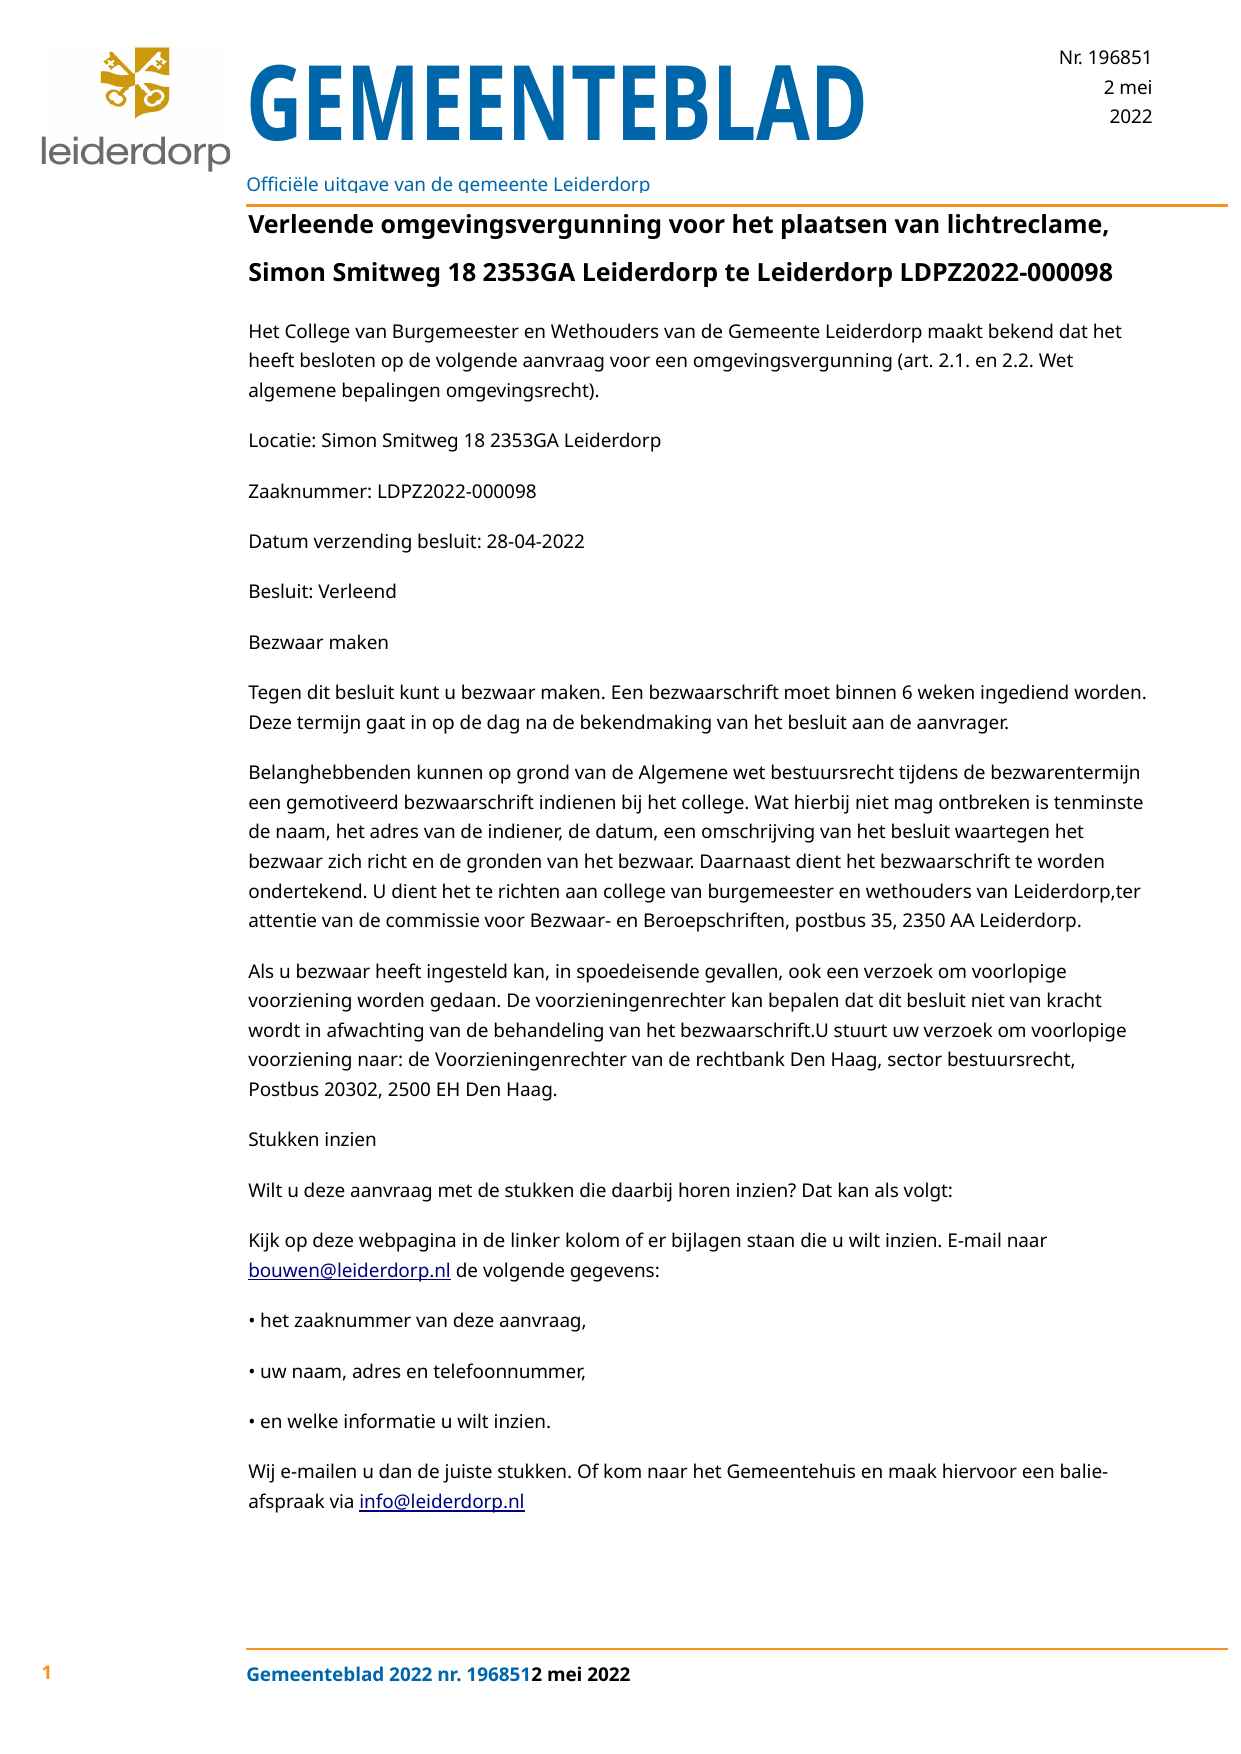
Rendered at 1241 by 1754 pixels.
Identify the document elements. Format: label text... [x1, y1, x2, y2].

text Besluit: Verleend [248, 579, 1152, 604]
text Bezwaar maken [248, 629, 1152, 655]
text Stukken inzien [248, 1127, 1152, 1152]
text • het zaaknummer van deze aanvraag, [248, 1307, 1152, 1333]
text Locatie: Simon Smitweg 18 2353GA Leiderdorp [248, 427, 1152, 453]
text Kijk op deze webpagina in de linker kolom of er bijlagen staan die u wilt inzien. E-mail naar bouwen@leiderdorp.nl de volgende gegevens: [248, 1227, 1152, 1283]
text Wij e-mailen u dan de juiste stukken. Of kom naar het Gemeentehuis en maak hiervoor een balie-afspraak via info@leiderdorp.nl [248, 1459, 1152, 1514]
text Verleende omgevingsvergunning voor het plaatsen van lichtreclame, Simon Smitweg 18 2353GA Leiderdorp te Leiderdorp LDPZ2022-000098 [248, 207, 1152, 288]
text Datum verzending besluit: 28-04-2022 [248, 528, 1152, 554]
picture [41, 47, 231, 172]
text Als u bezwaar heeft ingesteld kan, in spoedeisende gevallen, ook een verzoek om voorlopige voorziening worden gedaan. De voorzieningenrechter kan bepalen dat dit besluit niet van kracht wordt in afwachting van de behandeling van het bezwaarschrift.U stuurt uw verzoek om voorlopige voorziening naar: de Voorzieningenrechter van de rechtbank Den Haag, sector bestuursrecht, Postbus 20302, 2500 EH Den Haag. [248, 958, 1152, 1102]
text Wilt u deze aanvraag met de stukken die daarbij horen inzien? Dat kan als volgt: [248, 1177, 1152, 1203]
text • en welke informatie u wilt inzien. [248, 1408, 1152, 1434]
text Tegen dit besluit kunt u bezwaar maken. Een bezwaarschrift moet binnen 6 weken ingediend worden. Deze termijn gaat in op de dag na de bekendmaking van het besluit aan de aanvrager. [248, 679, 1152, 735]
text Het College van Burgemeester en Wethouders van de Gemeente Leiderdorp maakt bekend dat het heeft besloten op de volgende aanvraag voor een omgevingsvergunning (art. 2.1. en 2.2. Wet algemene bepalingen omgevingsrecht). [248, 318, 1152, 403]
text Belanghebbenden kunnen op grond van de Algemene wet bestuursrecht tijdens de bezwarentermijn een gemotiveerd bezwaarschrift indienen bij het college. Wat hierbij niet mag ontbreken is tenminste de naam, het adres van de indiener, de datum, een omschrijving van het besluit waartegen het bezwaar zich richt en de gronden van het bezwaar. Daarnaast dient het bezwaarschrift te worden ondertekend. U dient het te richten aan college van burgemeester en wethouders van Leiderdorp,ter attentie van de commissie voor Bezwaar- en Beroepschriften, postbus 35, 2350 AA Leiderdorp. [248, 759, 1152, 933]
text Zaaknummer: LDPZ2022-000098 [248, 478, 1152, 504]
text • uw naam, adres en telefoonnummer, [248, 1358, 1152, 1384]
